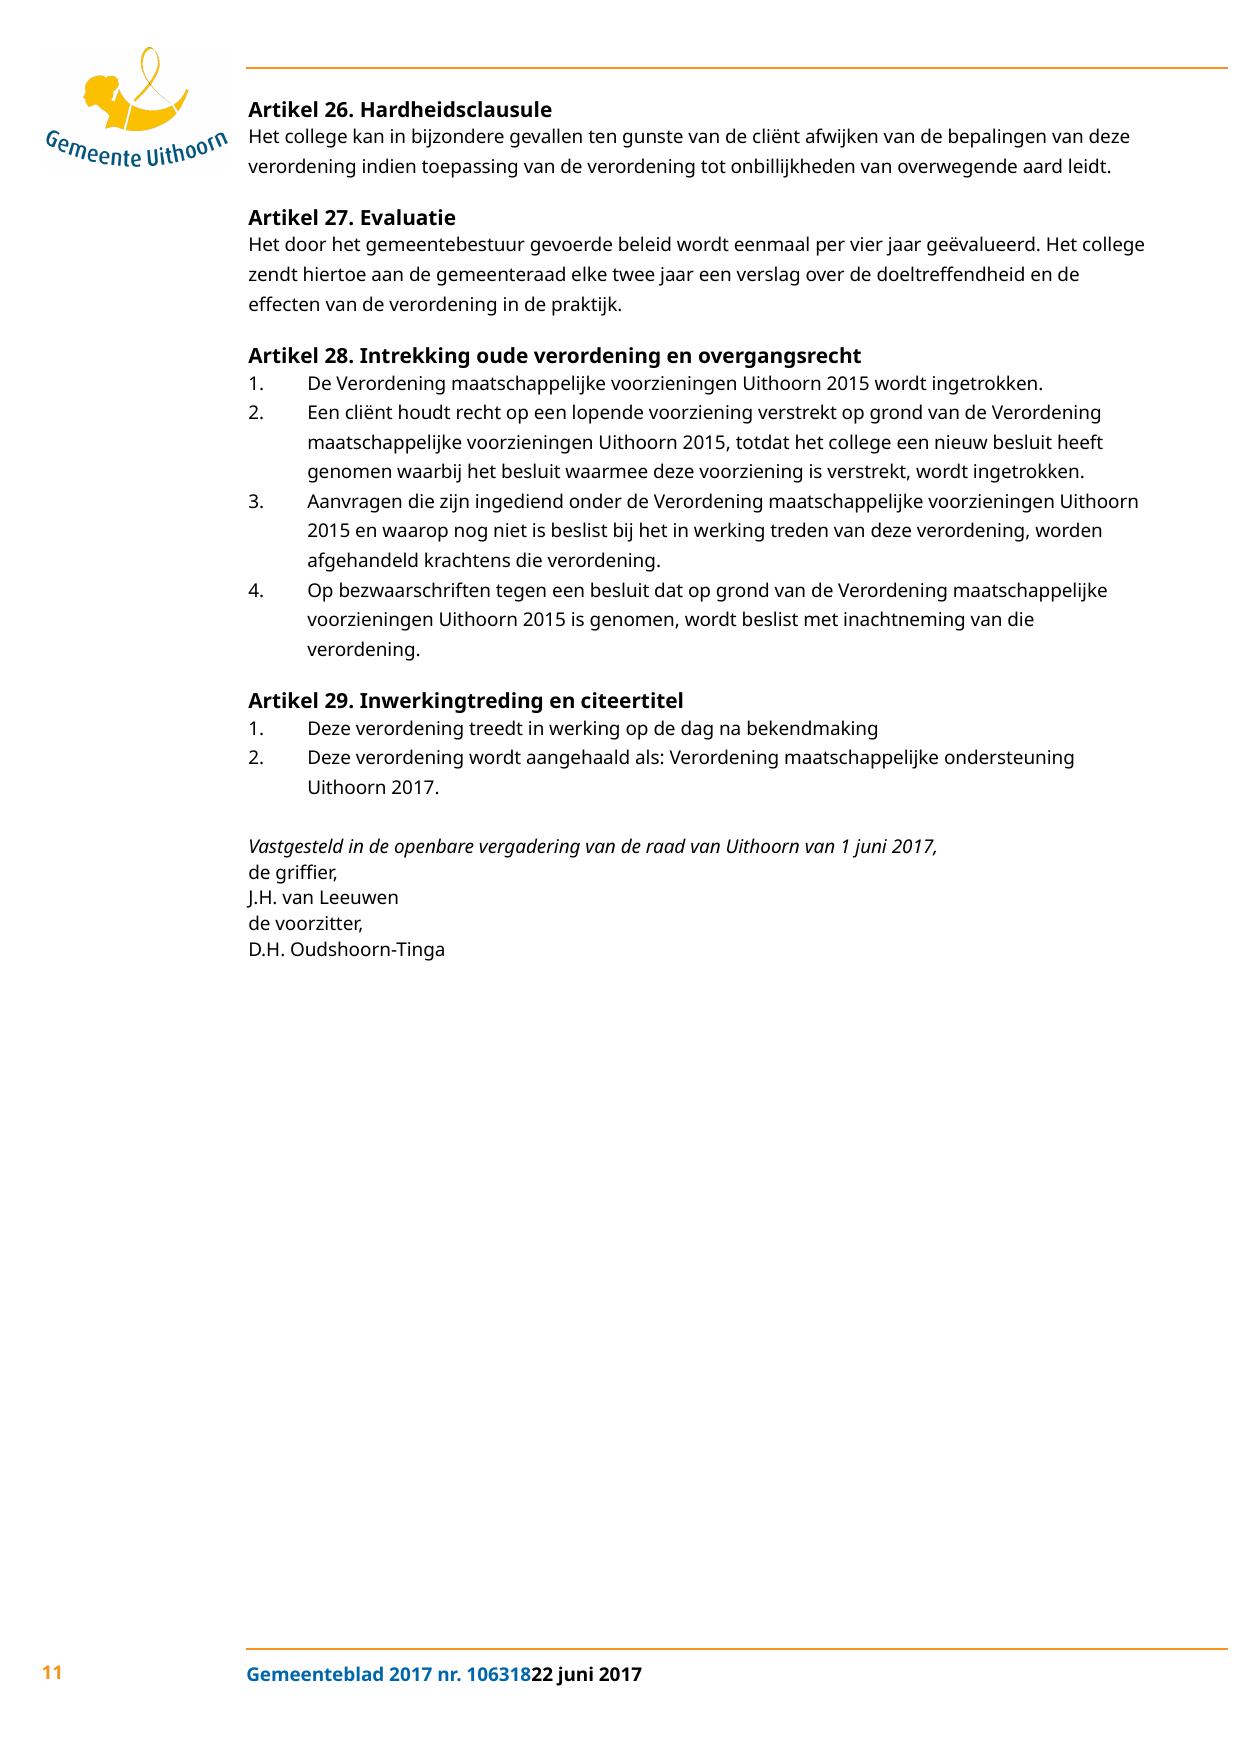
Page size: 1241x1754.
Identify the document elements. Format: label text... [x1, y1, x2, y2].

list Op bezwaarschriften tegen een besluit dat op grond van de Verordening maatschappelijke voorzieningen Uithoorn 2015 is genomen, wordt beslist met inachtneming van die verordening. [248, 577, 1152, 662]
text Vastgesteld in de openbare vergadering van de raad van Uithoorn van 1 juni 2017, [248, 833, 1152, 859]
text Artikel 29. Inwerkingtreding en citeertitel [248, 686, 1152, 715]
text Artikel 27. Evaluatie [248, 203, 1152, 232]
list De Verordening maatschappelijke voorzieningen Uithoorn 2015 wordt ingetrokken. [248, 370, 1152, 395]
text Het door het gemeentebestuur gevoerde beleid wordt eenmaal per vier jaar geëvalueerd. Het college zendt hiertoe aan de gemeenteraad elke twee jaar een verslag over de doeltreffendheid en de effecten van de verordening in de praktijk. [248, 232, 1152, 317]
list Een cliënt houdt recht op een lopende voorziening verstrekt op grond van de Verordening maatschappelijke voorzieningen Uithoorn 2015, totdat het college een nieuw besluit heeft genomen waarbij het besluit waarmee deze voorziening is verstrekt, wordt ingetrokken. [248, 399, 1152, 484]
list Deze verordening treedt in werking op de dag na bekendmaking [248, 715, 1152, 741]
text Artikel 28. Intrekking oude verordening en overgangsrecht [248, 341, 1152, 370]
list Deze verordening wordt aangehaald als: Verordening maatschappelijke ondersteuning Uithoorn 2017. [248, 744, 1152, 800]
text D.H. Oudshoorn-Tinga [248, 936, 1152, 962]
text de voorzitter, [248, 910, 1152, 936]
text Artikel 26. Hardheidsclausule [248, 95, 1152, 123]
text J.H. van Leeuwen [248, 884, 1152, 910]
text Het college kan in bijzondere gevallen ten gunste van de cliënt afwijken van de bepalingen van deze verordening indien toepassing van de verordening tot onbillijkheden van overwegende aard leidt. [248, 123, 1152, 178]
picture [41, 47, 231, 172]
text de griffier, [248, 859, 1152, 884]
list Aanvragen die zijn ingediend onder de Verordening maatschappelijke voorzieningen Uithoorn 2015 en waarop nog niet is beslist bij het in werking treden van deze verordening, worden afgehandeld krachtens die verordening. [248, 488, 1152, 573]
